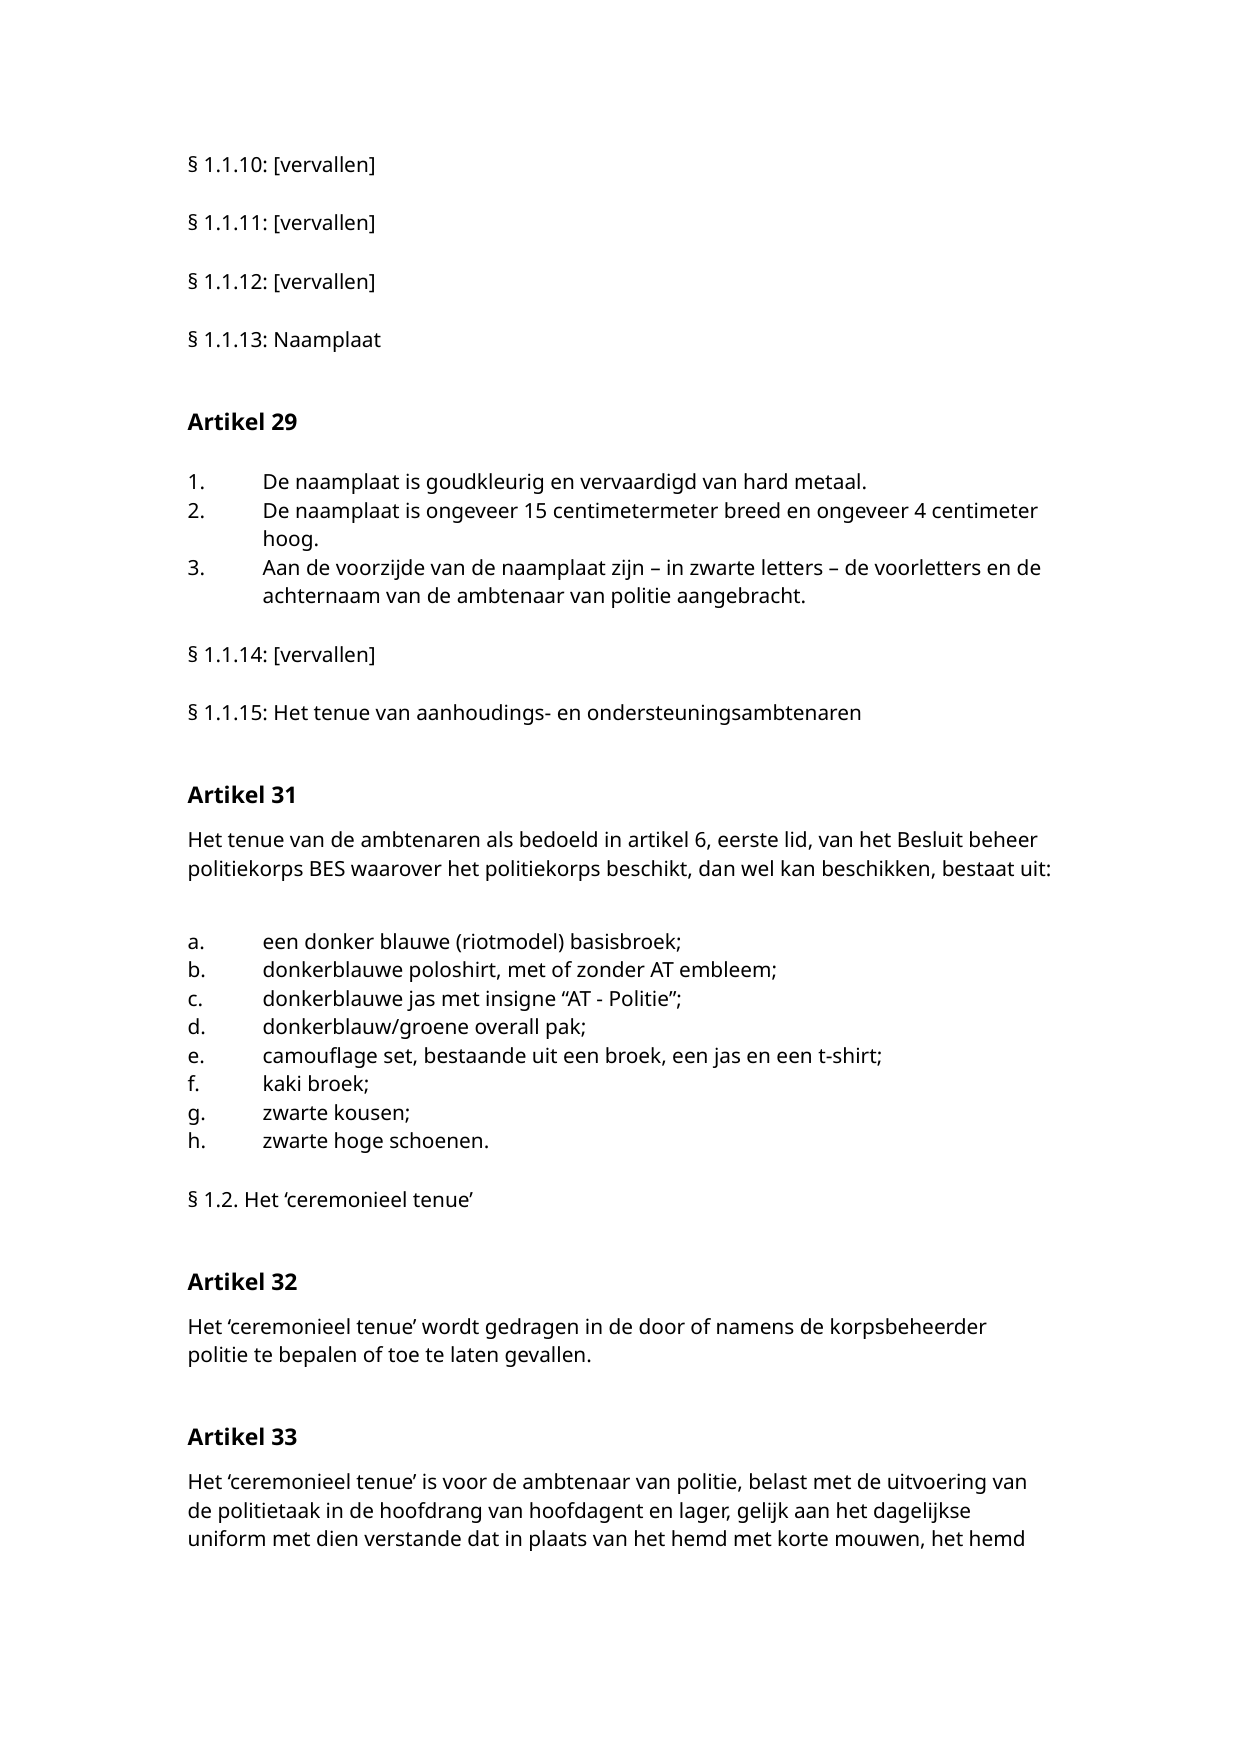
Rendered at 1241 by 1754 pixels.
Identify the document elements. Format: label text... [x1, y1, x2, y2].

subtitle Artikel 29 [187, 406, 1053, 437]
subtitle Artikel 31 [187, 779, 1053, 810]
list Aan de voorzijde van de naamplaat zijn – in zwarte letters – de voorletters en de achternaam van de ambtenaar van politie aangebracht. [187, 553, 1053, 610]
list zwarte kousen; [187, 1098, 1053, 1126]
subtitle § 1.1.12: [vervallen] [187, 267, 1053, 295]
list camouflage set, bestaande uit een broek, een jas en een t-shirt; [187, 1041, 1053, 1069]
list zwarte hoge schoenen. [187, 1126, 1053, 1155]
list donkerblauwe poloshirt, met of zonder AT embleem; [187, 956, 1053, 984]
text Het ‘ceremonieel tenue’ wordt gedragen in de door of namens de korpsbeheerder politie te bepalen of toe te laten gevallen. [187, 1312, 1053, 1369]
subtitle Artikel 33 [187, 1421, 1053, 1452]
subtitle Artikel 32 [187, 1266, 1053, 1297]
subtitle § 1.2. Het ‘ceremonieel tenue’ [187, 1185, 1053, 1213]
list donkerblauwe jas met insigne “AT - Politie”; [187, 984, 1053, 1012]
subtitle § 1.1.13: Naamplaat [187, 325, 1053, 354]
text Het ‘ceremonieel tenue’ is voor de ambtenaar van politie, belast met de uitvoering van de politietaak in de hoofdrang van hoofdagent en lager, gelijk aan het dagelijkse uniform met dien verstande dat in plaats van het hemd met korte mouwen, het hemd [187, 1467, 1053, 1553]
list een donker blauwe (riotmodel) basisbroek; [187, 927, 1053, 956]
list De naamplaat is ongeveer 15 centimetermeter breed en ongeveer 4 centimeter hoog. [187, 496, 1053, 553]
list De naamplaat is goudkleurig en vervaardigd van hard metaal. [187, 467, 1053, 496]
subtitle § 1.1.14: [vervallen] [187, 640, 1053, 668]
list kaki broek; [187, 1069, 1053, 1098]
subtitle § 1.1.10: [vervallen] [187, 150, 1053, 178]
subtitle § 1.1.15: Het tenue van aanhoudings- en ondersteuningsambtenaren [187, 698, 1053, 727]
subtitle § 1.1.11: [vervallen] [187, 208, 1053, 237]
text Het tenue van de ambtenaren als bedoeld in artikel 6, eerste lid, van het Besluit beheer politiekorps BES waarover het politiekorps beschikt, dan wel kan beschikken, bestaat uit: [187, 825, 1053, 882]
list donkerblauw/groene overall pak; [187, 1012, 1053, 1041]
